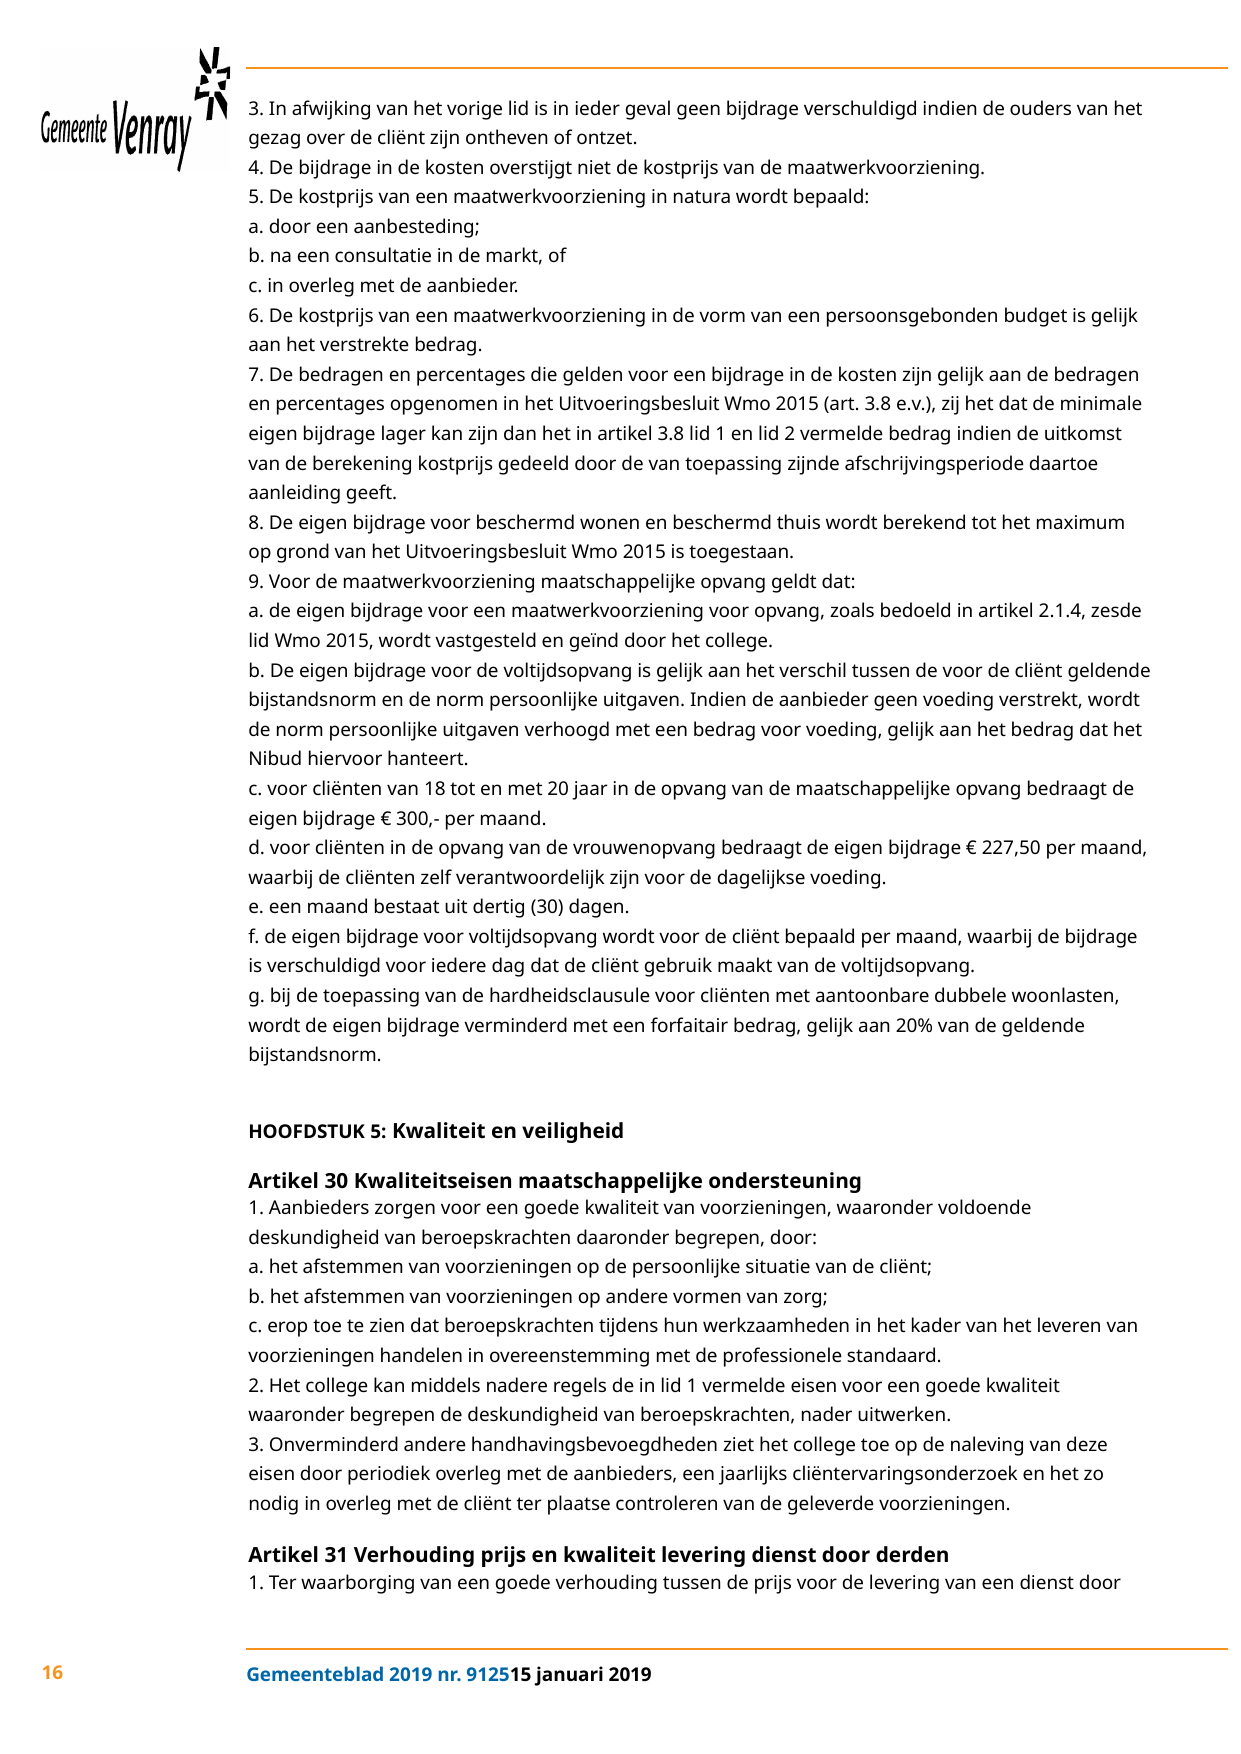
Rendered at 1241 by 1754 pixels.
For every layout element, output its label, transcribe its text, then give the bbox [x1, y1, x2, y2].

text c. in overleg met de aanbieder. [248, 272, 1152, 298]
text 1. Ter waarborging van een goede verhouding tussen de prijs voor de levering van een dienst door [248, 1569, 1152, 1595]
text c. voor cliënten van 18 tot en met 20 jaar in de opvang van de maatschappelijke opvang bedraagt de eigen bijdrage € 300,- per maand. [248, 775, 1152, 831]
text 5. De kostprijs van een maatwerkvoorziening in natura wordt bepaald: [248, 183, 1152, 209]
text a. door een aanbesteding; [248, 213, 1152, 239]
text b. De eigen bijdrage voor de voltijdsopvang is gelijk aan het verschil tussen de voor de cliënt geldende bijstandsnorm en de norm persoonlijke uitgaven. Indien de aanbieder geen voeding verstrekt, wordt de norm persoonlijke uitgaven verhoogd met een bedrag voor voeding, gelijk aan het bedrag dat het Nibud hiervoor hanteert. [248, 657, 1152, 771]
text b. na een consultatie in de markt, of [248, 243, 1152, 268]
text 9. Voor de maatwerkvoorziening maatschappelijke opvang geldt dat: [248, 568, 1152, 594]
text 3. In afwijking van het vorige lid is in ieder geval geen bijdrage verschuldigd indien de ouders van het gezag over de cliënt zijn ontheven of ontzet. [248, 95, 1152, 150]
picture [41, 47, 231, 172]
text d. voor cliënten in de opvang van de vrouwenopvang bedraagt de eigen bijdrage € 227,50 per maand, waarbij de cliënten zelf verantwoordelijk zijn voor de dagelijkse voeding. [248, 834, 1152, 890]
text a. het afstemmen van voorzieningen op de persoonlijke situatie van de cliënt; [248, 1253, 1152, 1279]
text a. de eigen bijdrage voor een maatwerkvoorziening voor opvang, zoals bedoeld in artikel 2.1.4, zesde lid Wmo 2015, wordt vastgesteld en geïnd door het college. [248, 598, 1152, 653]
text 1. Aanbieders zorgen voor een goede kwaliteit van voorzieningen, waaronder voldoende deskundigheid van beroepskrachten daaronder begrepen, door: [248, 1194, 1152, 1250]
text e. een maand bestaat uit dertig (30) dagen. [248, 893, 1152, 919]
text g. bij de toepassing van de hardheidsclausule voor cliënten met aantoonbare dubbele woonlasten, wordt de eigen bijdrage verminderd met een forfaitair bedrag, gelijk aan 20% van de geldende bijstandsnorm. [248, 982, 1152, 1067]
text 4. De bijdrage in de kosten overstijgt niet de kostprijs van de maatwerkvoorziening. [248, 154, 1152, 180]
text 6. De kostprijs van een maatwerkvoorziening in de vorm van een persoonsgebonden budget is gelijk aan het verstrekte bedrag. [248, 302, 1152, 357]
text Artikel 31 Verhouding prijs en kwaliteit levering dienst door derden [248, 1541, 1152, 1569]
text 3. Onverminderd andere handhavingsbevoegdheden ziet het college toe op de naleving van deze eisen door periodiek overleg met de aanbieders, een jaarlijks cliëntervaringsonderzoek en het zo nodig in overleg met de cliënt ter plaatse controleren van de geleverde voorzieningen. [248, 1431, 1152, 1516]
text c. erop toe te zien dat beroepskrachten tijdens hun werkzaamheden in het kader van het leveren van voorzieningen handelen in overeenstemming met de professionele standaard. [248, 1313, 1152, 1368]
text 8. De eigen bijdrage voor beschermd wonen en beschermd thuis wordt berekend tot het maximum op grond van het Uitvoeringsbesluit Wmo 2015 is toegestaan. [248, 509, 1152, 564]
text 2. Het college kan middels nadere regels de in lid 1 vermelde eisen voor een goede kwaliteit waaronder begrepen de deskundigheid van beroepskrachten, nader uitwerken. [248, 1372, 1152, 1427]
text b. het afstemmen van voorzieningen op andere vormen van zorg; [248, 1283, 1152, 1309]
text Artikel 30 Kwaliteitseisen maatschappelijke ondersteuning [248, 1166, 1152, 1194]
text f. de eigen bijdrage voor voltijdsopvang wordt voor de cliënt bepaald per maand, waarbij de bijdrage is verschuldigd voor iedere dag dat de cliënt gebruik maakt van de voltijdsopvang. [248, 923, 1152, 978]
text 7. De bedragen en percentages die gelden voor een bijdrage in de kosten zijn gelijk aan de bedragen en percentages opgenomen in het Uitvoeringsbesluit Wmo 2015 (art. 3.8 e.v.), zij het dat de minimale eigen bijdrage lager kan zijn dan het in artikel 3.8 lid 1 en lid 2 vermelde bedrag indien de uitkomst van de berekening kostprijs gedeeld door de van toepassing zijnde afschrijvingsperiode daartoe aanleiding geeft. [248, 361, 1152, 505]
text HOOFDSTUK 5: Kwaliteit en veiligheid [248, 1117, 1152, 1145]
